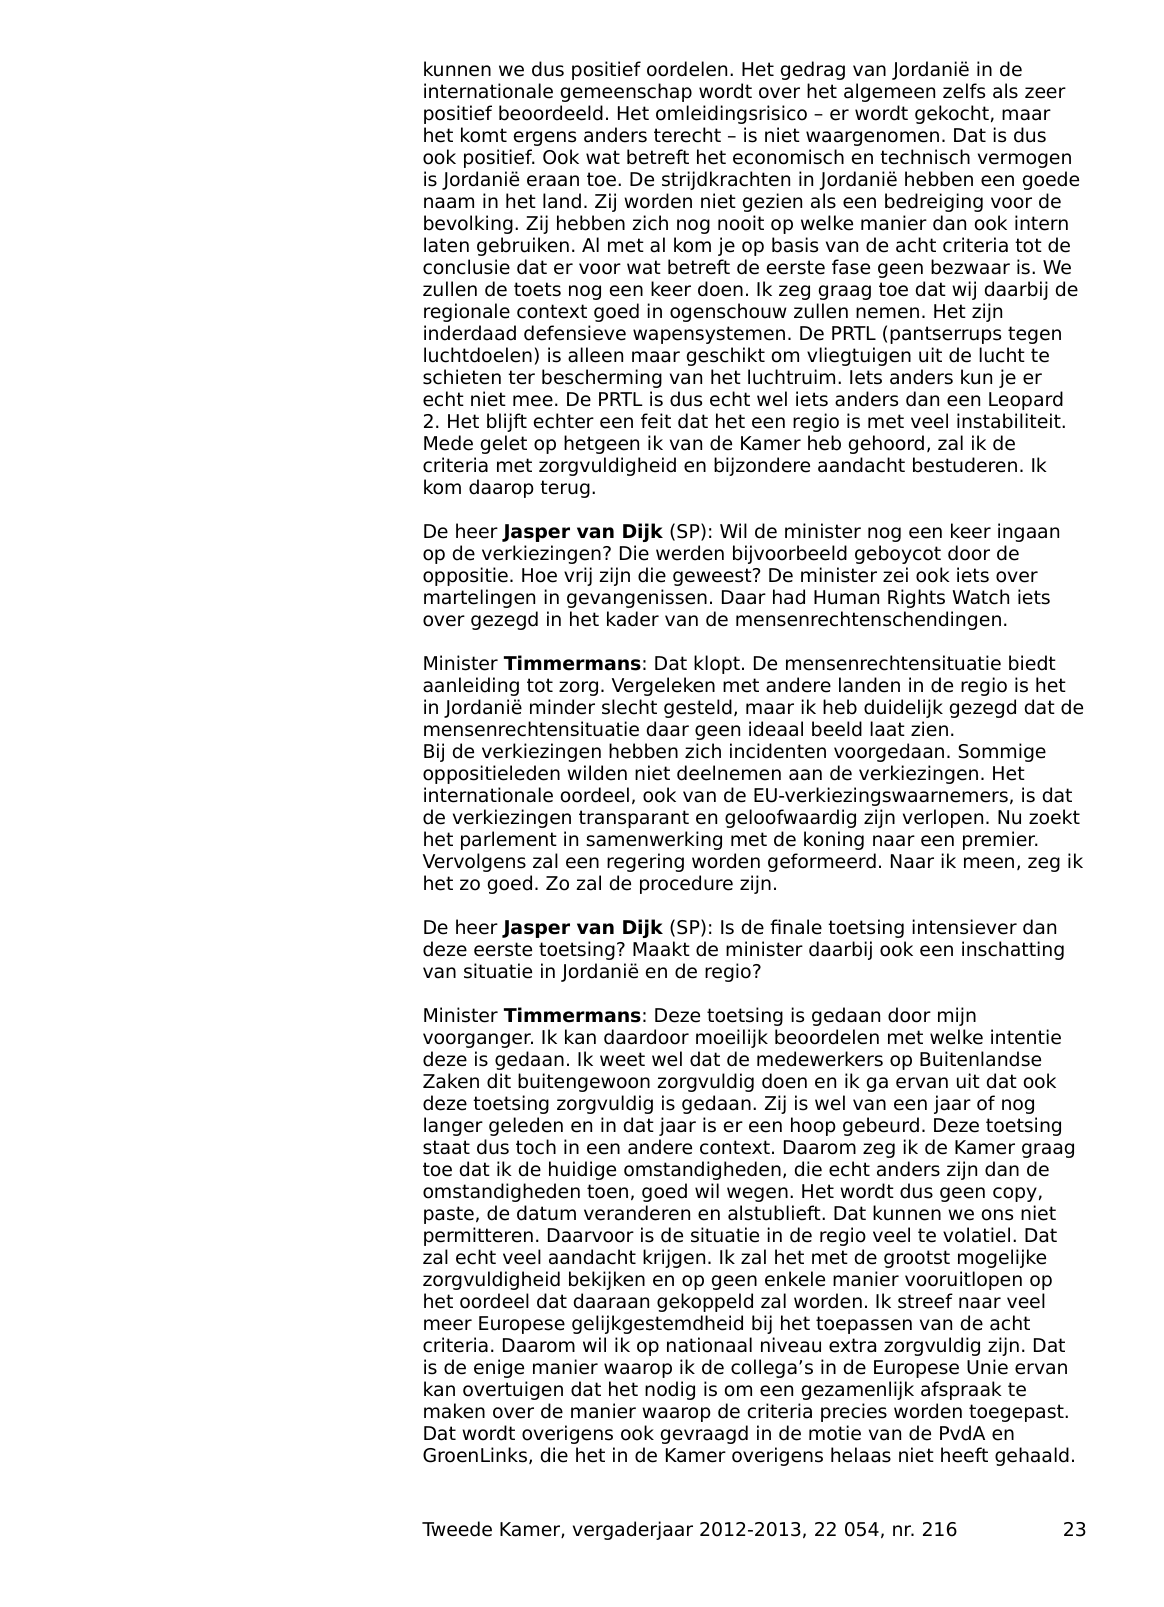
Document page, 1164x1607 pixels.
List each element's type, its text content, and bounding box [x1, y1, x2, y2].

text De heer Jasper van Dijk (SP): Is de finale toetsing intensiever dan deze eerste toetsing? Maakt de minister daarbij ook een inschatting van situatie in Jordanië en de regio? [422, 917, 1087, 983]
text Minister Timmermans: Dat klopt. De mensenrechtensituatie biedt aanleiding tot zorg. Vergeleken met andere landen in de regio is het in Jordanië minder slecht gesteld, maar ik heb duidelijk gezegd dat de mensenrechtensituatie daar geen ideaal beeld laat zien. [422, 653, 1087, 741]
text Minister Timmermans: Deze toetsing is gedaan door mijn voorganger. Ik kan daardoor moeilijk beoordelen met welke intentie deze is gedaan. Ik weet wel dat de medewerkers op Buitenlandse Zaken dit buitengewoon zorgvuldig doen en ik ga ervan uit dat ook deze toetsing zorgvuldig is gedaan. Zij is wel van een jaar of nog langer geleden en in dat jaar is er een hoop gebeurd. Deze toetsing staat dus toch in een andere context. Daarom zeg ik de Kamer graag toe dat ik de huidige omstandigheden, die echt anders zijn dan de omstandigheden toen, goed wil wegen. Het wordt dus geen copy, paste, de datum veranderen en alstublieft. Dat kunnen we ons niet permitteren. Daarvoor is de situatie in de regio veel te volatiel. Dat zal echt veel aandacht krijgen. Ik zal het met de grootst mogelijke zorgvuldigheid bekijken en op geen enkele manier vooruitlopen op het oordeel dat daaraan gekoppeld zal worden. Ik streef naar veel meer Europese gelijkgestemdheid bij het toepassen van de acht criteria. Daarom wil ik op nationaal niveau extra zorgvuldig zijn. Dat is de enige manier waarop ik de collega’s in de Europese Unie ervan kan overtuigen dat het nodig is om een gezamenlijk afspraak te maken over de manier waarop de criteria precies worden toegepast. Dat wordt overigens ook gevraagd in de motie van de PvdA en GroenLinks, die het in de Kamer overigens helaas niet heeft gehaald. [422, 1005, 1087, 1467]
text kunnen we dus positief oordelen. Het gedrag van Jordanië in de internationale gemeenschap wordt over het algemeen zelfs als zeer positief beoordeeld. Het omleidingsrisico – er wordt gekocht, maar het komt ergens anders terecht – is niet waargenomen. Dat is dus ook positief. Ook wat betreft het economisch en technisch vermogen is Jordanië eraan toe. De strijdkrachten in Jordanië hebben een goede naam in het land. Zij worden niet gezien als een bedreiging voor de bevolking. Zij hebben zich nog nooit op welke manier dan ook intern laten gebruiken. Al met al kom je op basis van de acht criteria tot de conclusie dat er voor wat betreft de eerste fase geen bezwaar is. We zullen de toets nog een keer doen. Ik zeg graag toe dat wij daarbij de regionale context goed in ogenschouw zullen nemen. Het zijn inderdaad defensieve wapensystemen. De PRTL (pantserrups tegen luchtdoelen) is alleen maar geschikt om vliegtuigen uit de lucht te schieten ter bescherming van het luchtruim. Iets anders kun je er echt niet mee. De PRTL is dus echt wel iets anders dan een Leopard 2. Het blijft echter een feit dat het een regio is met veel instabiliteit. Mede gelet op hetgeen ik van de Kamer heb gehoord, zal ik de criteria met zorgvuldigheid en bijzondere aandacht bestuderen. Ik kom daarop terug. [422, 59, 1087, 499]
text De heer Jasper van Dijk (SP): Wil de minister nog een keer ingaan op de verkiezingen? Die werden bijvoorbeeld geboycot door de oppositie. Hoe vrij zijn die geweest? De minister zei ook iets over martelingen in gevangenissen. Daar had Human Rights Watch iets over gezegd in het kader van de mensenrechtenschendingen. [422, 521, 1087, 631]
text Bij de verkiezingen hebben zich incidenten voorgedaan. Sommige oppositieleden wilden niet deelnemen aan de verkiezingen. Het internationale oordeel, ook van de EU-verkiezingswaarnemers, is dat de verkiezingen transparant en geloofwaardig zijn verlopen. Nu zoekt het parlement in samenwerking met de koning naar een premier. Vervolgens zal een regering worden geformeerd. Naar ik meen, zeg ik het zo goed. Zo zal de procedure zijn. [422, 741, 1087, 895]
